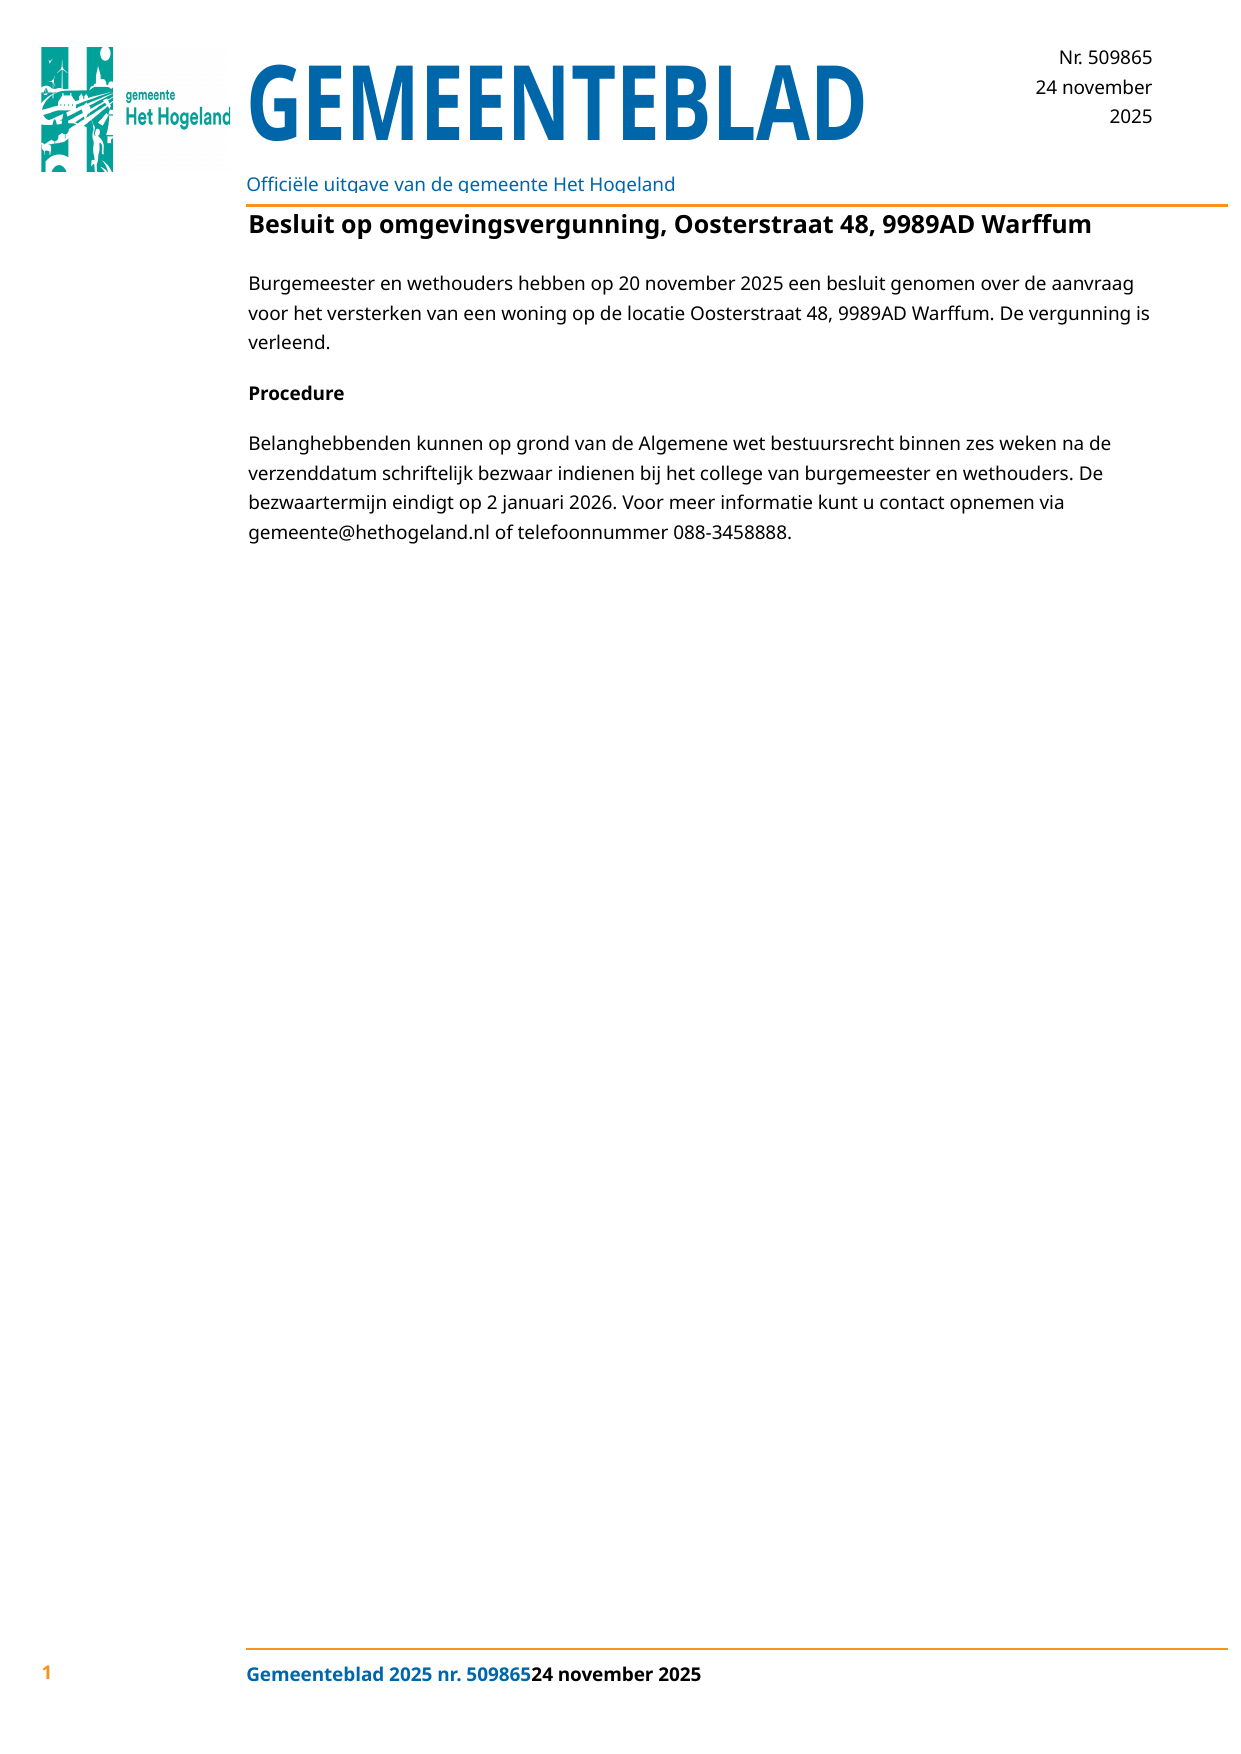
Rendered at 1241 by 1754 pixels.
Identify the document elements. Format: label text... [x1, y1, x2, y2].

text Procedure [248, 380, 1152, 406]
picture [41, 47, 231, 172]
text Besluit op omgevingsvergunning, Oosterstraat 48, 9989AD Warffum [248, 207, 1152, 241]
text Burgemeester en wethouders hebben op 20 november 2025 een besluit genomen over de aanvraag voor het versterken van een woning op de locatie Oosterstraat 48, 9989AD Warffum. De vergunning is verleend. [248, 270, 1152, 355]
text Belanghebbenden kunnen op grond van de Algemene wet bestuursrecht binnen zes weken na de verzenddatum schriftelijk bezwaar indienen bij het college van burgemeester en wethouders. De bezwaartermijn eindigt op 2 januari 2026. Voor meer informatie kunt u contact opnemen via gemeente@hethogeland.nl of telefoonnummer 088-3458888. [248, 430, 1152, 545]
